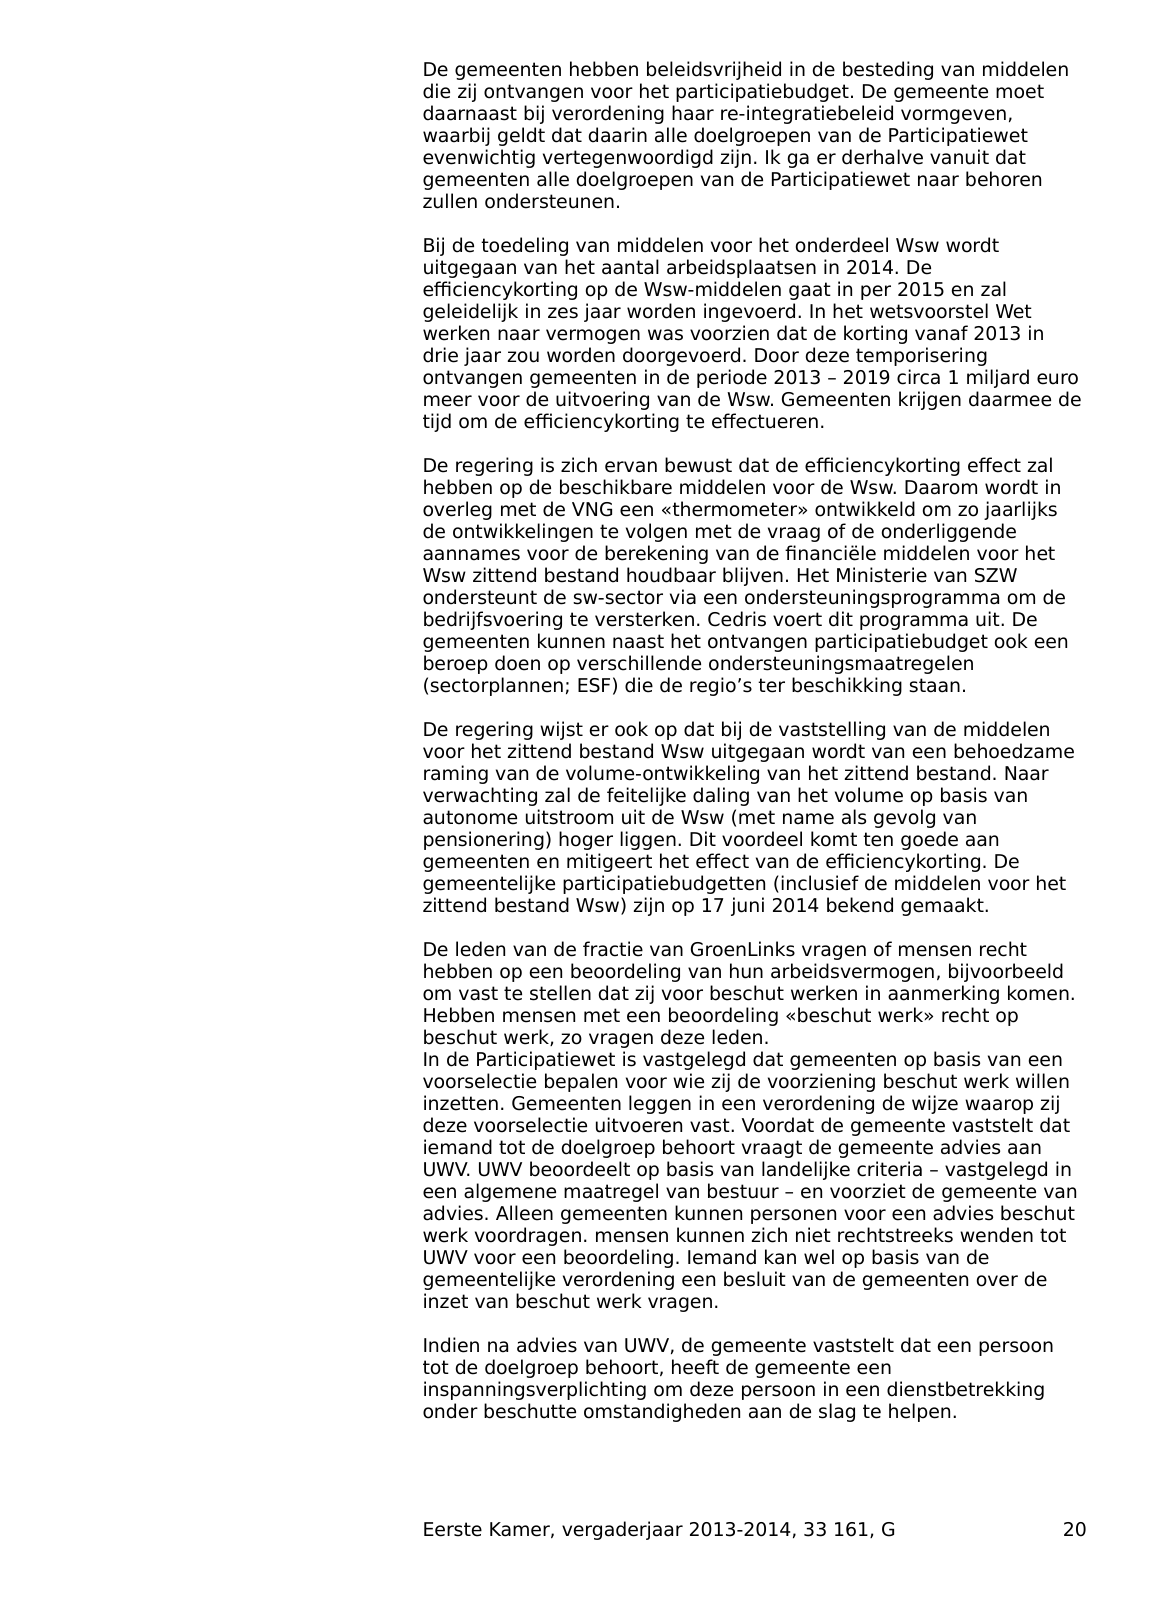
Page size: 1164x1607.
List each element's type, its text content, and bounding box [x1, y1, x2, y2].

text Indien na advies van UWV, de gemeente vaststelt dat een persoon tot de doelgroep behoort, heeft de gemeente een inspanningsverplichting om deze persoon in een dienstbetrekking onder beschutte omstandigheden aan de slag te helpen. [422, 1335, 1087, 1423]
text De regering is zich ervan bewust dat de efficiencykorting effect zal hebben op de beschikbare middelen voor de Wsw. Daarom wordt in overleg met de VNG een «thermometer» ontwikkeld om zo jaarlijks de ontwikkelingen te volgen met de vraag of de onderliggende aannames voor de berekening van de financiële middelen voor het Wsw zittend bestand houdbaar blijven. Het Ministerie van SZW ondersteunt de sw-sector via een ondersteuningsprogramma om de bedrijfsvoering te versterken. Cedris voert dit programma uit. De gemeenten kunnen naast het ontvangen participatiebudget ook een beroep doen op verschillende ondersteuningsmaatregelen (sectorplannen; ESF) die de regio’s ter beschikking staan. [422, 455, 1087, 697]
text Bij de toedeling van middelen voor het onderdeel Wsw wordt uitgegaan van het aantal arbeidsplaatsen in 2014. De efficiencykorting op de Wsw-middelen gaat in per 2015 en zal geleidelijk in zes jaar worden ingevoerd. In het wetsvoorstel Wet werken naar vermogen was voorzien dat de korting vanaf 2013 in drie jaar zou worden doorgevoerd. Door deze temporisering ontvangen gemeenten in de periode 2013 – 2019 circa 1 miljard euro meer voor de uitvoering van de Wsw. Gemeenten krijgen daarmee de tijd om de efficiencykorting te effectueren. [422, 235, 1087, 433]
text De regering wijst er ook op dat bij de vaststelling van de middelen voor het zittend bestand Wsw uitgegaan wordt van een behoedzame raming van de volume-ontwikkeling van het zittend bestand. Naar verwachting zal de feitelijke daling van het volume op basis van autonome uitstroom uit de Wsw (met name als gevolg van pensionering) hoger liggen. Dit voordeel komt ten goede aan gemeenten en mitigeert het effect van de efficiencykorting. De gemeentelijke participatiebudgetten (inclusief de middelen voor het zittend bestand Wsw) zijn op 17 juni 2014 bekend gemaakt. [422, 719, 1087, 917]
text In de Participatiewet is vastgelegd dat gemeenten op basis van een voorselectie bepalen voor wie zij de voorziening beschut werk willen inzetten. Gemeenten leggen in een verordening de wijze waarop zij deze voorselectie uitvoeren vast. Voordat de gemeente vaststelt dat iemand tot de doelgroep behoort vraagt de gemeente advies aan UWV. UWV beoordeelt op basis van landelijke criteria – vastgelegd in een algemene maatregel van bestuur – en voorziet de gemeente van advies. Alleen gemeenten kunnen personen voor een advies beschut werk voordragen. mensen kunnen zich niet rechtstreeks wenden tot UWV voor een beoordeling. Iemand kan wel op basis van de gemeentelijke verordening een besluit van de gemeenten over de inzet van beschut werk vragen. [422, 1049, 1087, 1313]
text De leden van de fractie van GroenLinks vragen of mensen recht hebben op een beoordeling van hun arbeidsvermogen, bijvoorbeeld om vast te stellen dat zij voor beschut werken in aanmerking komen. Hebben mensen met een beoordeling «beschut werk» recht op beschut werk, zo vragen deze leden. [422, 939, 1087, 1049]
text De gemeenten hebben beleidsvrijheid in de besteding van middelen die zij ontvangen voor het participatiebudget. De gemeente moet daarnaast bij verordening haar re-integratiebeleid vormgeven, waarbij geldt dat daarin alle doelgroepen van de Participatiewet evenwichtig vertegenwoordigd zijn. Ik ga er derhalve vanuit dat gemeenten alle doelgroepen van de Participatiewet naar behoren zullen ondersteunen. [422, 59, 1087, 213]
